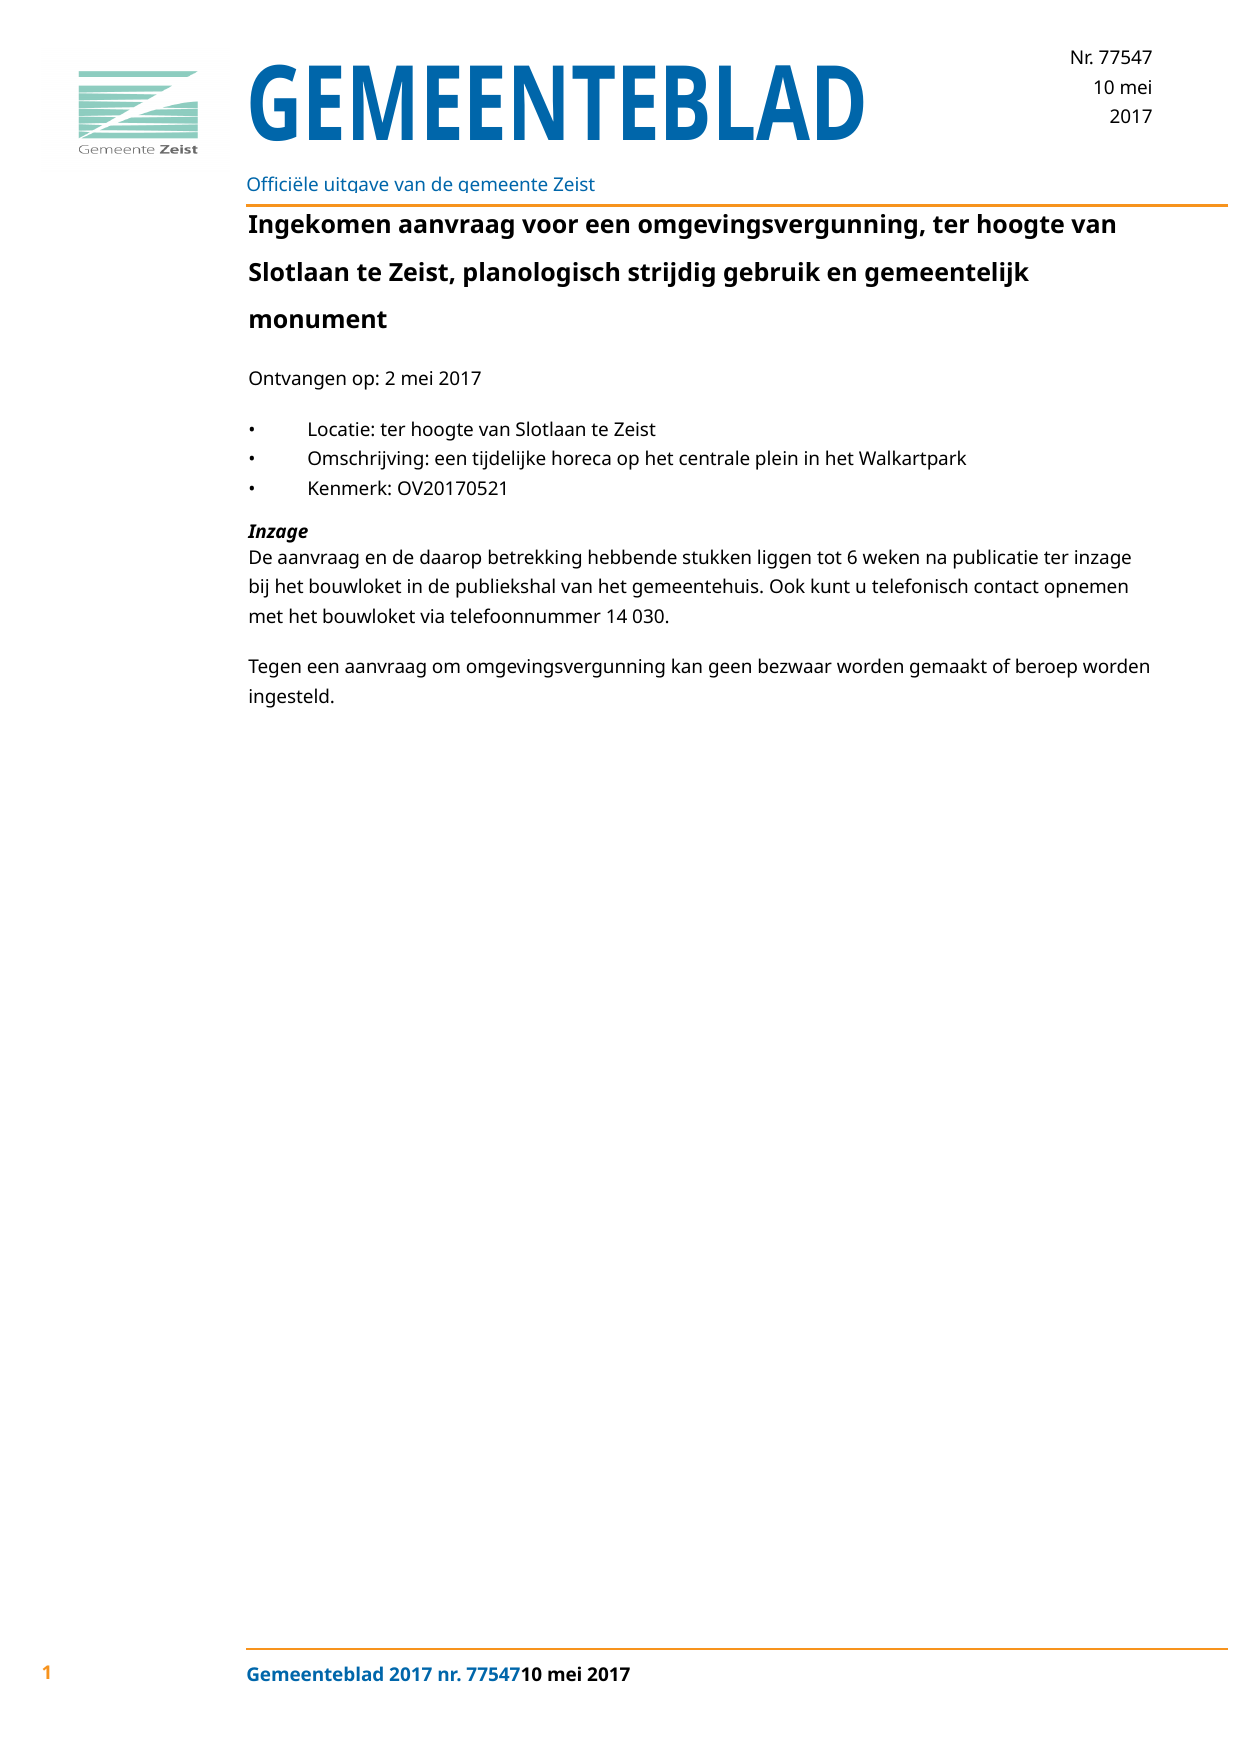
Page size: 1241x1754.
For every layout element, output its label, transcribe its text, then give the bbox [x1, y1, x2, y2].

text Ontvangen op: 2 mei 2017 [248, 366, 1152, 391]
list Omschrijving: een tijdelijke horeca op het centrale plein in het Walkartpark [248, 446, 1152, 471]
picture [41, 47, 231, 172]
text Inzage [248, 518, 1152, 544]
list Locatie: ter hoogte van Slotlaan te Zeist [248, 416, 1152, 442]
text De aanvraag en de daarop betrekking hebbende stukken liggen tot 6 weken na publicatie ter inzage bij het bouwloket in de publiekshal van het gemeentehuis. Ook kunt u telefonisch contact opnemen met het bouwloket via telefoonnummer 14 030. [248, 544, 1152, 629]
text Tegen een aanvraag om omgevingsvergunning kan geen bezwaar worden gemaakt of beroep worden ingesteld. [248, 653, 1152, 709]
text Ingekomen aanvraag voor een omgevingsvergunning, ter hoogte van Slotlaan te Zeist, planologisch strijdig gebruik en gemeentelijk monument [248, 207, 1152, 336]
list Kenmerk: OV20170521 [248, 475, 1152, 501]
